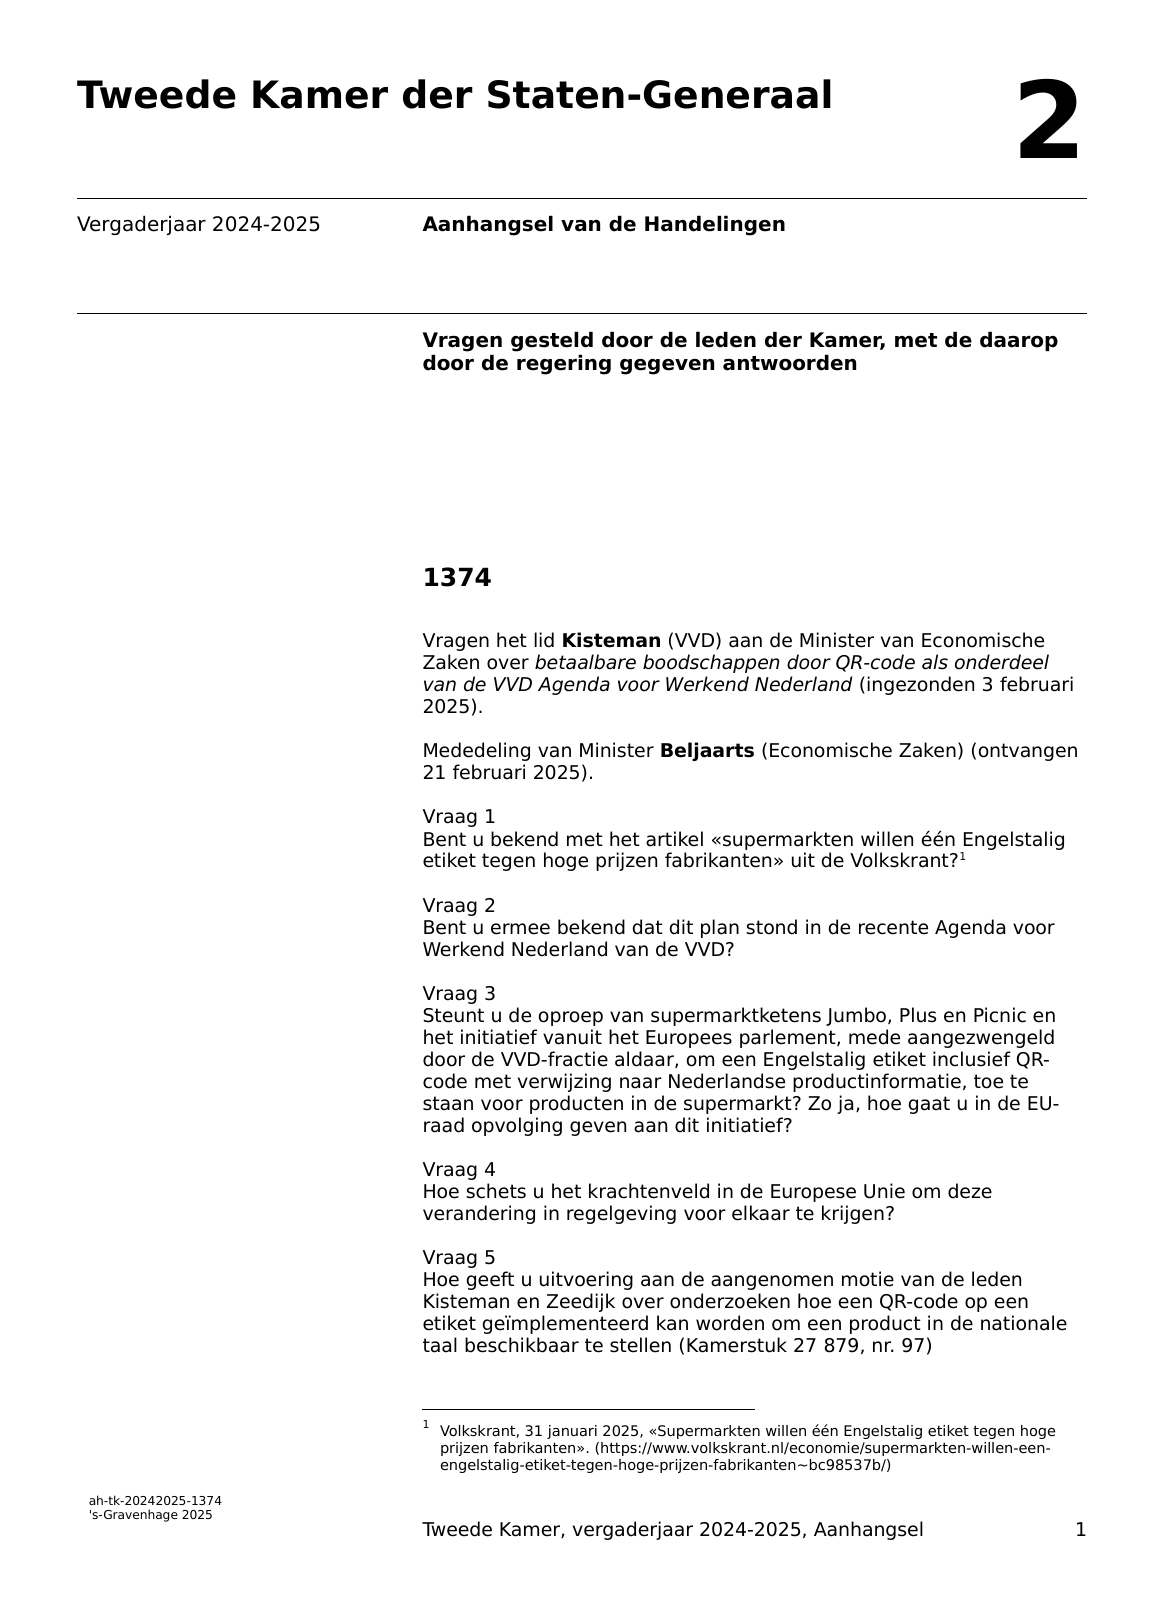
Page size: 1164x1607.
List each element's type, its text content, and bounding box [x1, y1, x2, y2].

text Vraag 3 [422, 983, 1087, 1005]
table_header Tweede Kamer der Staten-Generaal [77, 59, 886, 198]
text Vraag 1 [422, 806, 1087, 828]
table_cell Vergaderjaar 2024-2025 [77, 199, 422, 313]
text Mededeling van Minister Beljaarts (Economische Zaken) (ontvangen 21 februari 2025). [422, 740, 1087, 784]
table_header 2 [886, 59, 1087, 198]
text Bent u bekend met het artikel «supermarkten willen één Engelstalig etiket tegen hoge prijzen fabrikanten» uit de Volkskrant? [422, 828, 1087, 872]
text Vragen het lid Kisteman (VVD) aan de Minister van Economische Zaken over betaalbare boodschappen door QR-code als onderdeel van de VVD Agenda voor Werkend Nederland (ingezonden 3 februari 2025). [422, 630, 1087, 718]
text Vraag 4 [422, 1159, 1087, 1181]
text 1374 [422, 563, 1087, 592]
text Bent u ermee bekend dat dit plan stond in de recente Agenda voor Werkend Nederland van de VVD? [422, 917, 1087, 961]
text Vraag 2 [422, 894, 1087, 917]
text Hoe schets u het krachtenveld in de Europese Unie om deze verandering in regelgeving voor elkaar te krijgen? [422, 1181, 1087, 1225]
table_cell [77, 314, 422, 375]
table_cell Vragen gesteld door de leden der Kamer, met de daarop door de regering gegeven antwoorden [422, 314, 1087, 375]
text ah-tk-20242025-1374 [88, 1494, 323, 1508]
text Steunt u de oproep van supermarktketens Jumbo, Plus en Picnic en het initiatief vanuit het Europees parlement, mede aangezwengeld door de VVD-fractie aldaar, om een Engelstalig etiket inclusief QR-code met verwijzing naar Nederlandse productinformatie, toe te staan voor producten in de supermarkt? Zo ja, hoe gaat u in de EU-raad opvolging geven aan dit initiatief? [422, 1005, 1087, 1137]
text Volkskrant, 31 januari 2025, «Supermarkten willen één Engelstalig etiket tegen hoge prijzen fabrikanten». (https://www.volkskrant.nl/economie/supermarkten-willen-een-engelstalig-etiket-tegen-hoge-prijzen-fabrikanten~bc98537b/) [422, 1418, 1087, 1474]
text 's-Gravenhage 2025 [88, 1508, 323, 1522]
text Hoe geeft u uitvoering aan de aangenomen motie van de leden Kisteman en Zeedijk over onderzoeken hoe een QR-code op een etiket geïmplementeerd kan worden om een product in de nationale taal beschikbaar te stellen (Kamerstuk 27 879, nr. 97) [422, 1269, 1087, 1357]
text Vraag 5 [422, 1247, 1087, 1269]
table_cell Aanhangsel van de Handelingen [422, 199, 1087, 313]
